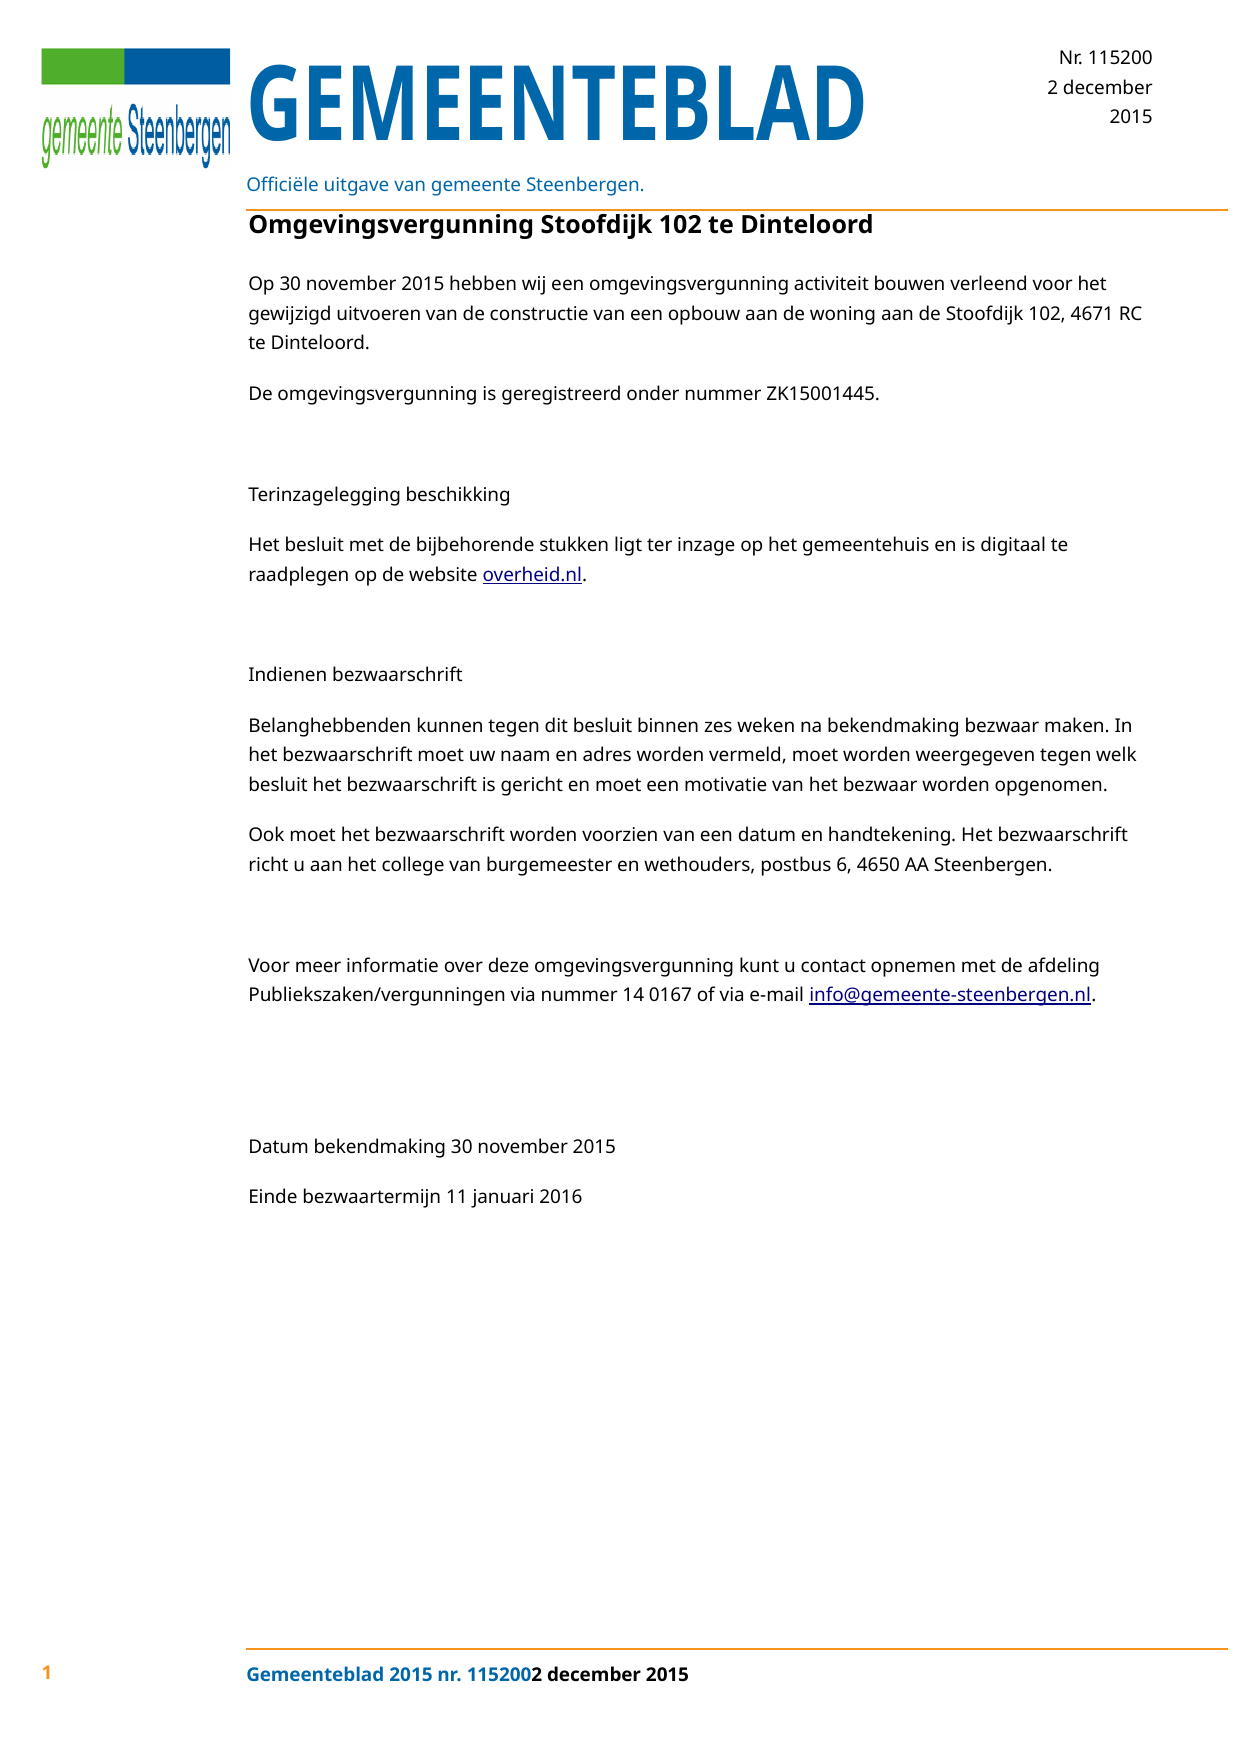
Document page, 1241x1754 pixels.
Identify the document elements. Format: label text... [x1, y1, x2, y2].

picture [41, 47, 231, 172]
text Ook moet het bezwaarschrift worden voorzien van een datum en handtekening. Het bezwaarschrift richt u aan het college van burgemeester en wethouders, postbus 6, 4650 AA Steenbergen. [248, 822, 1152, 877]
text De omgevingsvergunning is geregistreerd onder nummer ZK15001445. [248, 380, 1152, 406]
text Einde bezwaartermijn 11 januari 2016 [248, 1183, 1152, 1209]
text Datum bekendmaking 30 november 2015 [248, 1133, 1152, 1158]
text Op 30 november 2015 hebben wij een omgevingsvergunning activiteit bouwen verleend voor het gewijzigd uitvoeren van de constructie van een opbouw aan de woning aan de Stoofdijk 102, 4671 RC te Dinteloord. [248, 270, 1152, 355]
text Indienen bezwaarschrift [248, 662, 1152, 687]
text Voor meer informatie over deze omgevingsvergunning kunt u contact opnemen met de afdeling Publiekszaken/vergunningen via nummer 14 0167 of via e-mail info@gemeente-steenbergen.nl. [248, 952, 1152, 1007]
text Terinzagelegging beschikking [248, 481, 1152, 506]
text Omgevingsvergunning Stoofdijk 102 te Dinteloord [248, 211, 1152, 241]
text Het besluit met de bijbehorende stukken ligt ter inzage op het gemeentehuis en is digitaal te raadplegen op de website overheid.nl. [248, 531, 1152, 586]
text Belanghebbenden kunnen tegen dit besluit binnen zes weken na bekendmaking bezwaar maken. In het bezwaarschrift moet uw naam en adres worden vermeld, moet worden weergegeven tegen welk besluit het bezwaarschrift is gericht en moet een motivatie van het bezwaar worden opgenomen. [248, 712, 1152, 797]
